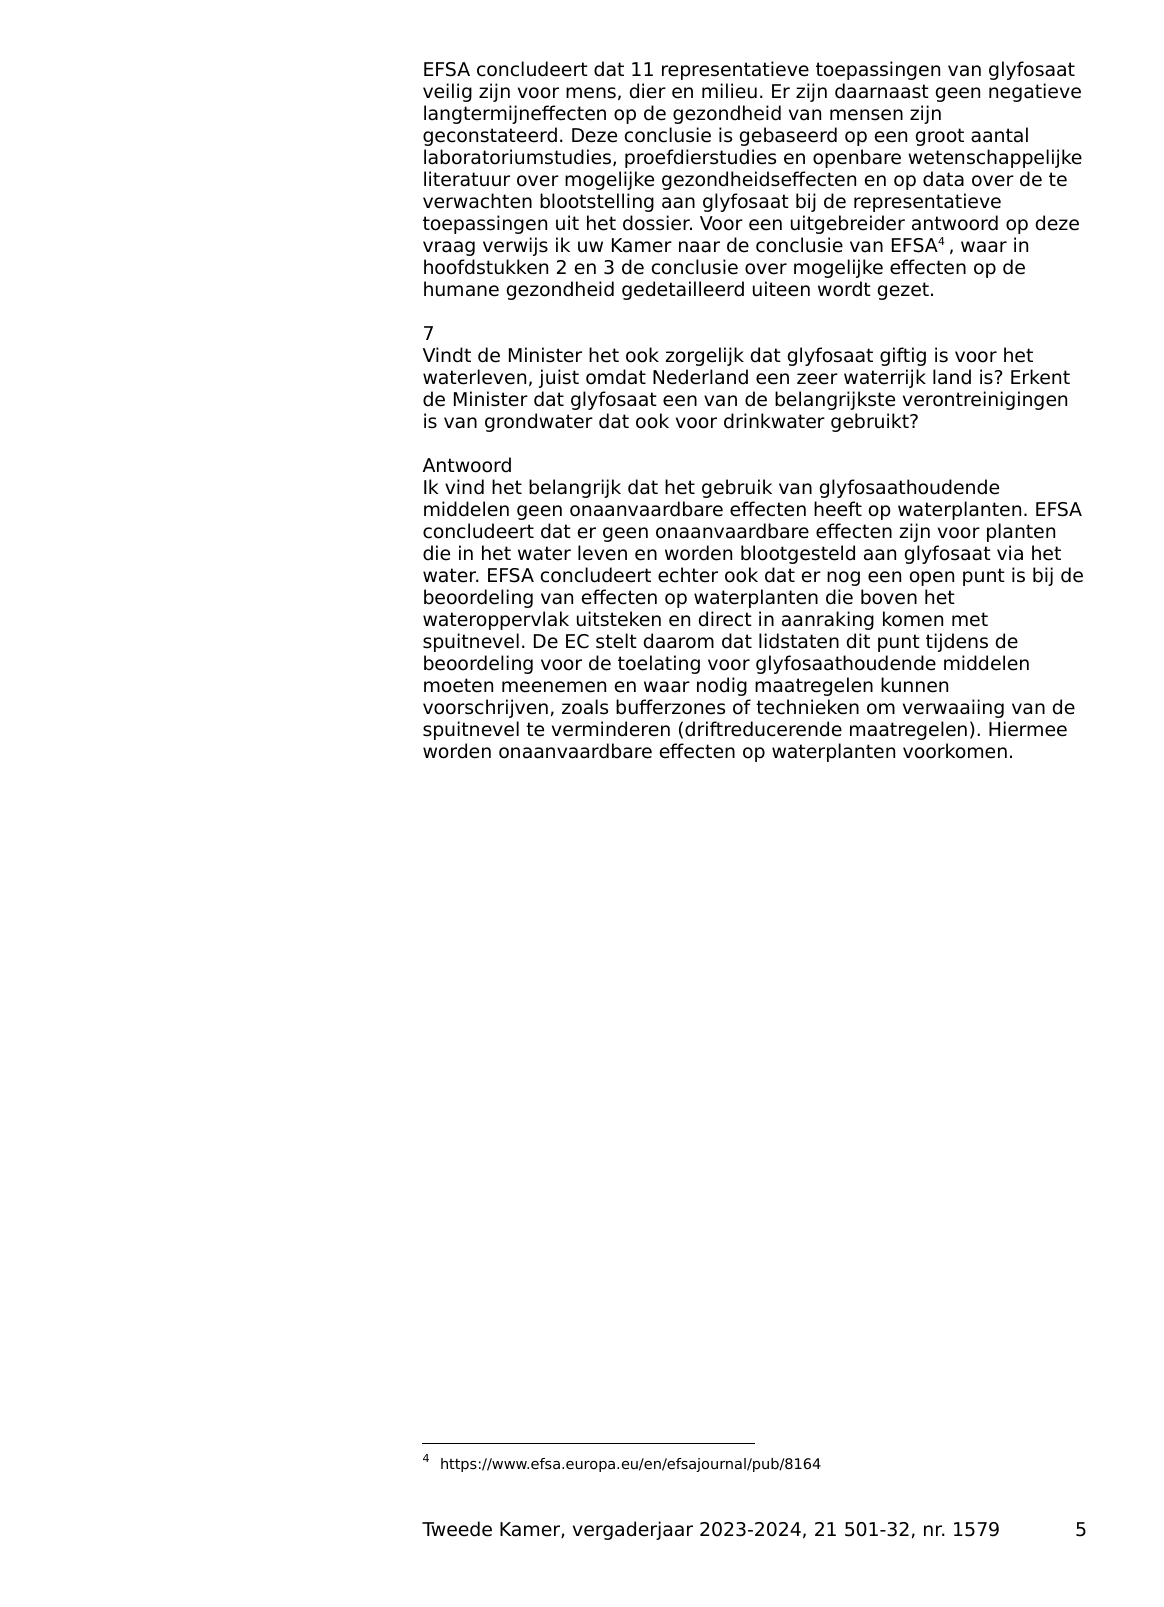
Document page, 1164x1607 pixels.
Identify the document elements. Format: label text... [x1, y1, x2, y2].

text Antwoord [422, 455, 1087, 477]
text EFSA concludeert dat 11 representatieve toepassingen van glyfosaat veilig zijn voor mens, dier en milieu. Er zijn daarnaast geen negatieve langtermijneffecten op de gezondheid van mensen zijn geconstateerd. Deze conclusie is gebaseerd op een groot aantal laboratoriumstudies, proefdierstudies en openbare wetenschappelijke literatuur over mogelijke gezondheidseffecten en op data over de te verwachten blootstelling aan glyfosaat bij de representatieve toepassingen uit het dossier. Voor een uitgebreider antwoord op deze vraag verwijs ik uw Kamer naar de conclusie van EFSA, waar in hoofdstukken 2 en 3 de conclusie over mogelijke effecten op de humane gezondheid gedetailleerd uiteen wordt gezet. [422, 59, 1087, 301]
text Ik vind het belangrijk dat het gebruik van glyfosaathoudende middelen geen onaanvaardbare effecten heeft op waterplanten. EFSA concludeert dat er geen onaanvaardbare effecten zijn voor planten die in het water leven en worden blootgesteld aan glyfosaat via het water. EFSA concludeert echter ook dat er nog een open punt is bij de beoordeling van effecten op waterplanten die boven het wateroppervlak uitsteken en direct in aanraking komen met spuitnevel. De EC stelt daarom dat lidstaten dit punt tijdens de beoordeling voor de toelating voor glyfosaathoudende middelen moeten meenemen en waar nodig maatregelen kunnen voorschrijven, zoals bufferzones of technieken om verwaaiing van de spuitnevel te verminderen (driftreducerende maatregelen). Hiermee worden onaanvaardbare effecten op waterplanten voorkomen. [422, 477, 1087, 763]
text 7 [422, 323, 1087, 345]
text https://www.efsa.europa.eu/en/efsajournal/pub/8164 [422, 1452, 1087, 1474]
text Vindt de Minister het ook zorgelijk dat glyfosaat giftig is voor het waterleven, juist omdat Nederland een zeer waterrijk land is? Erkent de Minister dat glyfosaat een van de belangrijkste verontreinigingen is van grondwater dat ook voor drinkwater gebruikt? [422, 345, 1087, 433]
